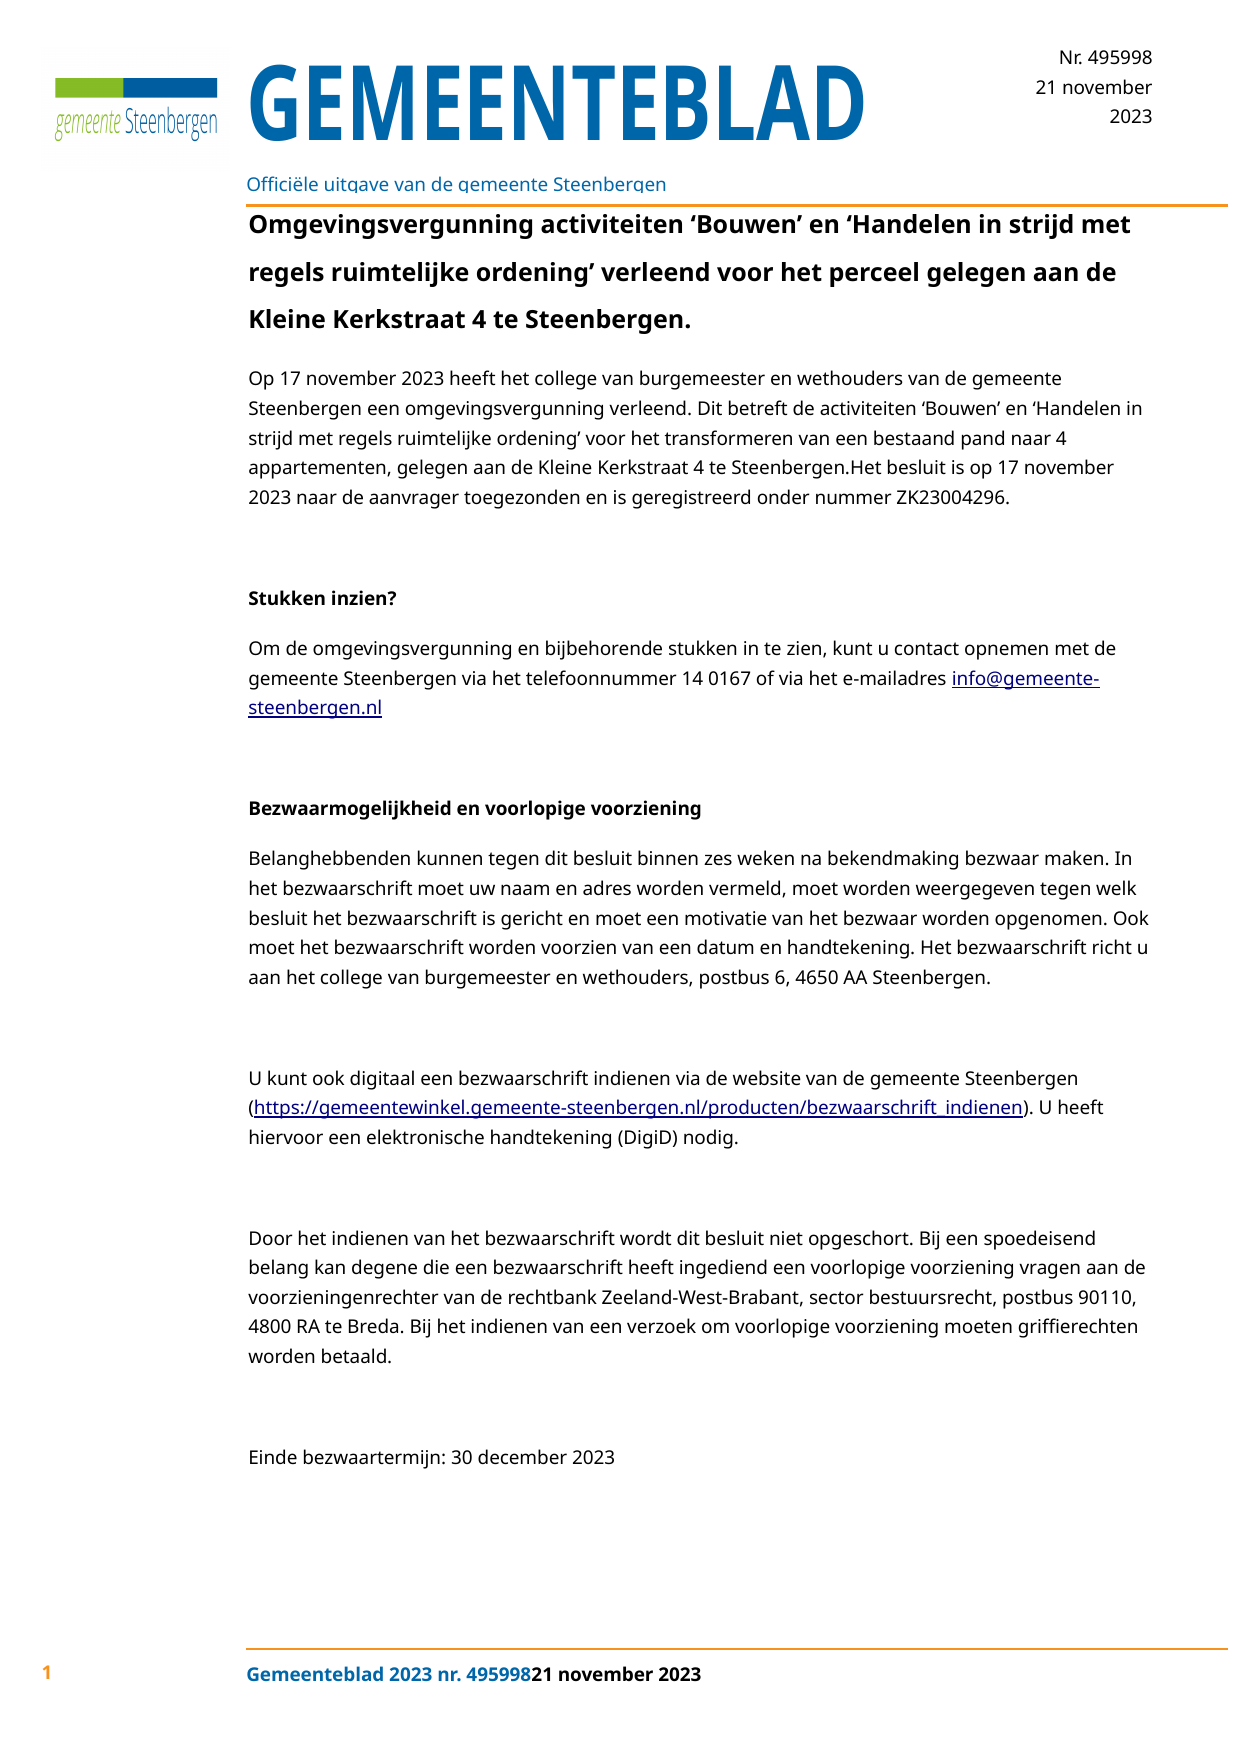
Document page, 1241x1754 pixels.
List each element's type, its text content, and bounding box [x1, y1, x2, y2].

picture [41, 47, 231, 172]
text Op 17 november 2023 heeft het college van burgemeester en wethouders van de gemeente Steenbergen een omgevingsvergunning verleend. Dit betreft de activiteiten ‘Bouwen’ en ‘Handelen in strijd met regels ruimtelijke ordening’ voor het transformeren van een bestaand pand naar 4 appartementen, gelegen aan de Kleine Kerkstraat 4 te Steenbergen.Het besluit is op 17 november 2023 naar de aanvrager toegezonden en is geregistreerd onder nummer ZK23004296. [248, 366, 1152, 509]
text Stukken inzien? [248, 585, 1152, 610]
text Omgevingsvergunning activiteiten ‘Bouwen’ en ‘Handelen in strijd met regels ruimtelijke ordening’ verleend voor het perceel gelegen aan de Kleine Kerkstraat 4 te Steenbergen. [248, 207, 1152, 336]
text Bezwaarmogelijkheid en voorlopige voorziening [248, 795, 1152, 821]
text Belanghebbenden kunnen tegen dit besluit binnen zes weken na bekendmaking bezwaar maken. In het bezwaarschrift moet uw naam en adres worden vermeld, moet worden weergegeven tegen welk besluit het bezwaarschrift is gericht en moet een motivatie van het bezwaar worden opgenomen. Ook moet het bezwaarschrift worden voorzien van een datum en handtekening. Het bezwaarschrift richt u aan het college van burgemeester en wethouders, postbus 6, 4650 AA Steenbergen. [248, 846, 1152, 989]
text Einde bezwaartermijn: 30 december 2023 [248, 1444, 1152, 1469]
text U kunt ook digitaal een bezwaarschrift indienen via de website van de gemeente Steenbergen (https://gemeentewinkel.gemeente-steenbergen.nl/producten/bezwaarschrift_indienen). U heeft hiervoor een elektronische handtekening (DigiD) nodig. [248, 1065, 1152, 1149]
text Door het indienen van het bezwaarschrift wordt dit besluit niet opgeschort. Bij een spoedeisend belang kan degene die een bezwaarschrift heeft ingediend een voorlopige voorziening vragen aan de voorzieningenrechter van de rechtbank Zeeland-West-Brabant, sector bestuursrecht, postbus 90110, 4800 RA te Breda. Bij het indienen van een verzoek om voorlopige voorziening moeten griffierechten worden betaald. [248, 1225, 1152, 1369]
text Om de omgevingsvergunning en bijbehorende stukken in te zien, kunt u contact opnemen met de gemeente Steenbergen via het telefoonnummer 14 0167 of via het e-mailadres info@gemeente-steenbergen.nl [248, 635, 1152, 720]
